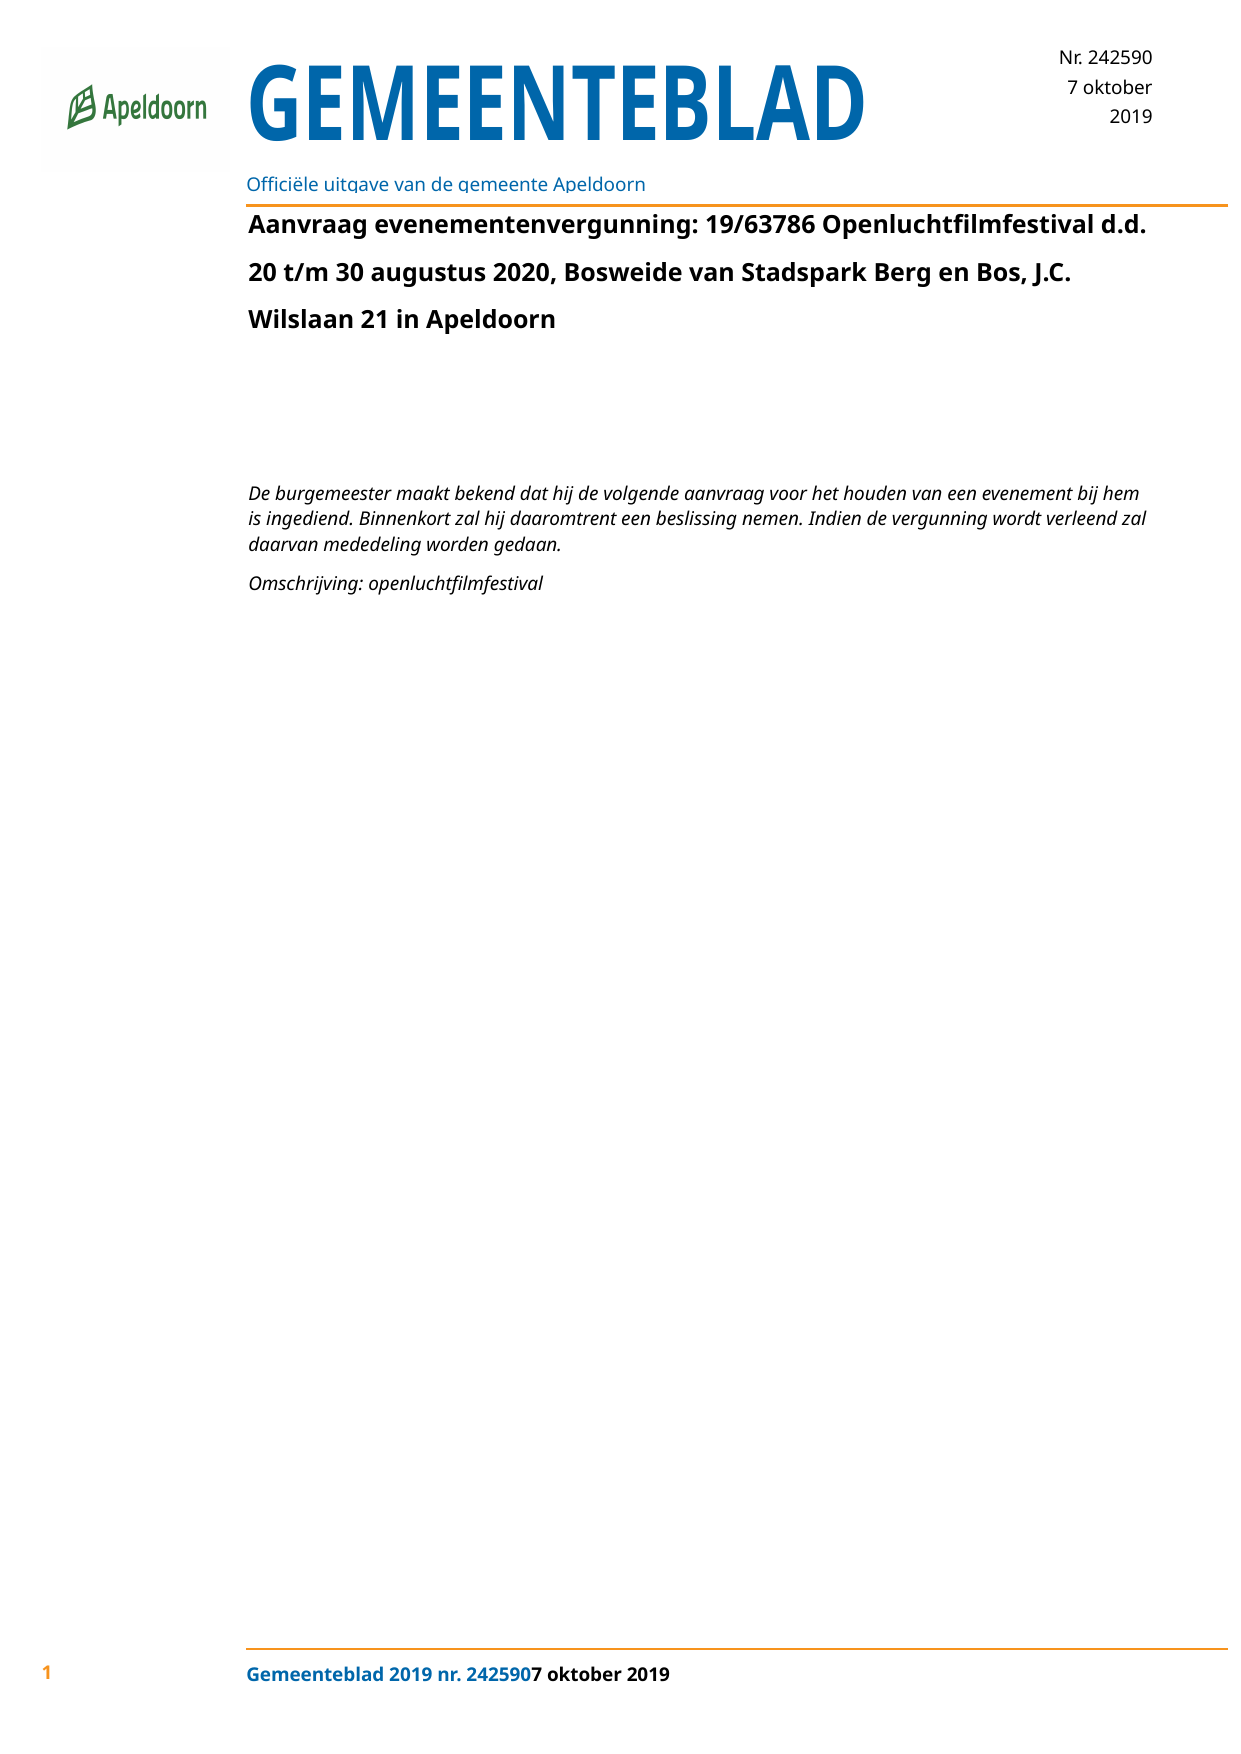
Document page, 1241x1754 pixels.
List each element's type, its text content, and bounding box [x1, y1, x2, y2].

picture [41, 47, 231, 172]
text De burgemeester maakt bekend dat hij de volgende aanvraag voor het houden van een evenement bij hem is ingediend. Binnenkort zal hij daaromtrent een beslissing nemen. Indien de vergunning wordt verleend zal daarvan mededeling worden gedaan. [248, 480, 1152, 557]
text Aanvraag evenementenvergunning: 19/63786 Openluchtfilmfestival d.d. 20 t/m 30 augustus 2020, Bosweide van Stadspark Berg en Bos, J.C. Wilslaan 21 in Apeldoorn [248, 207, 1152, 336]
text Omschrijving: openluchtfilmfestival [248, 571, 1152, 596]
